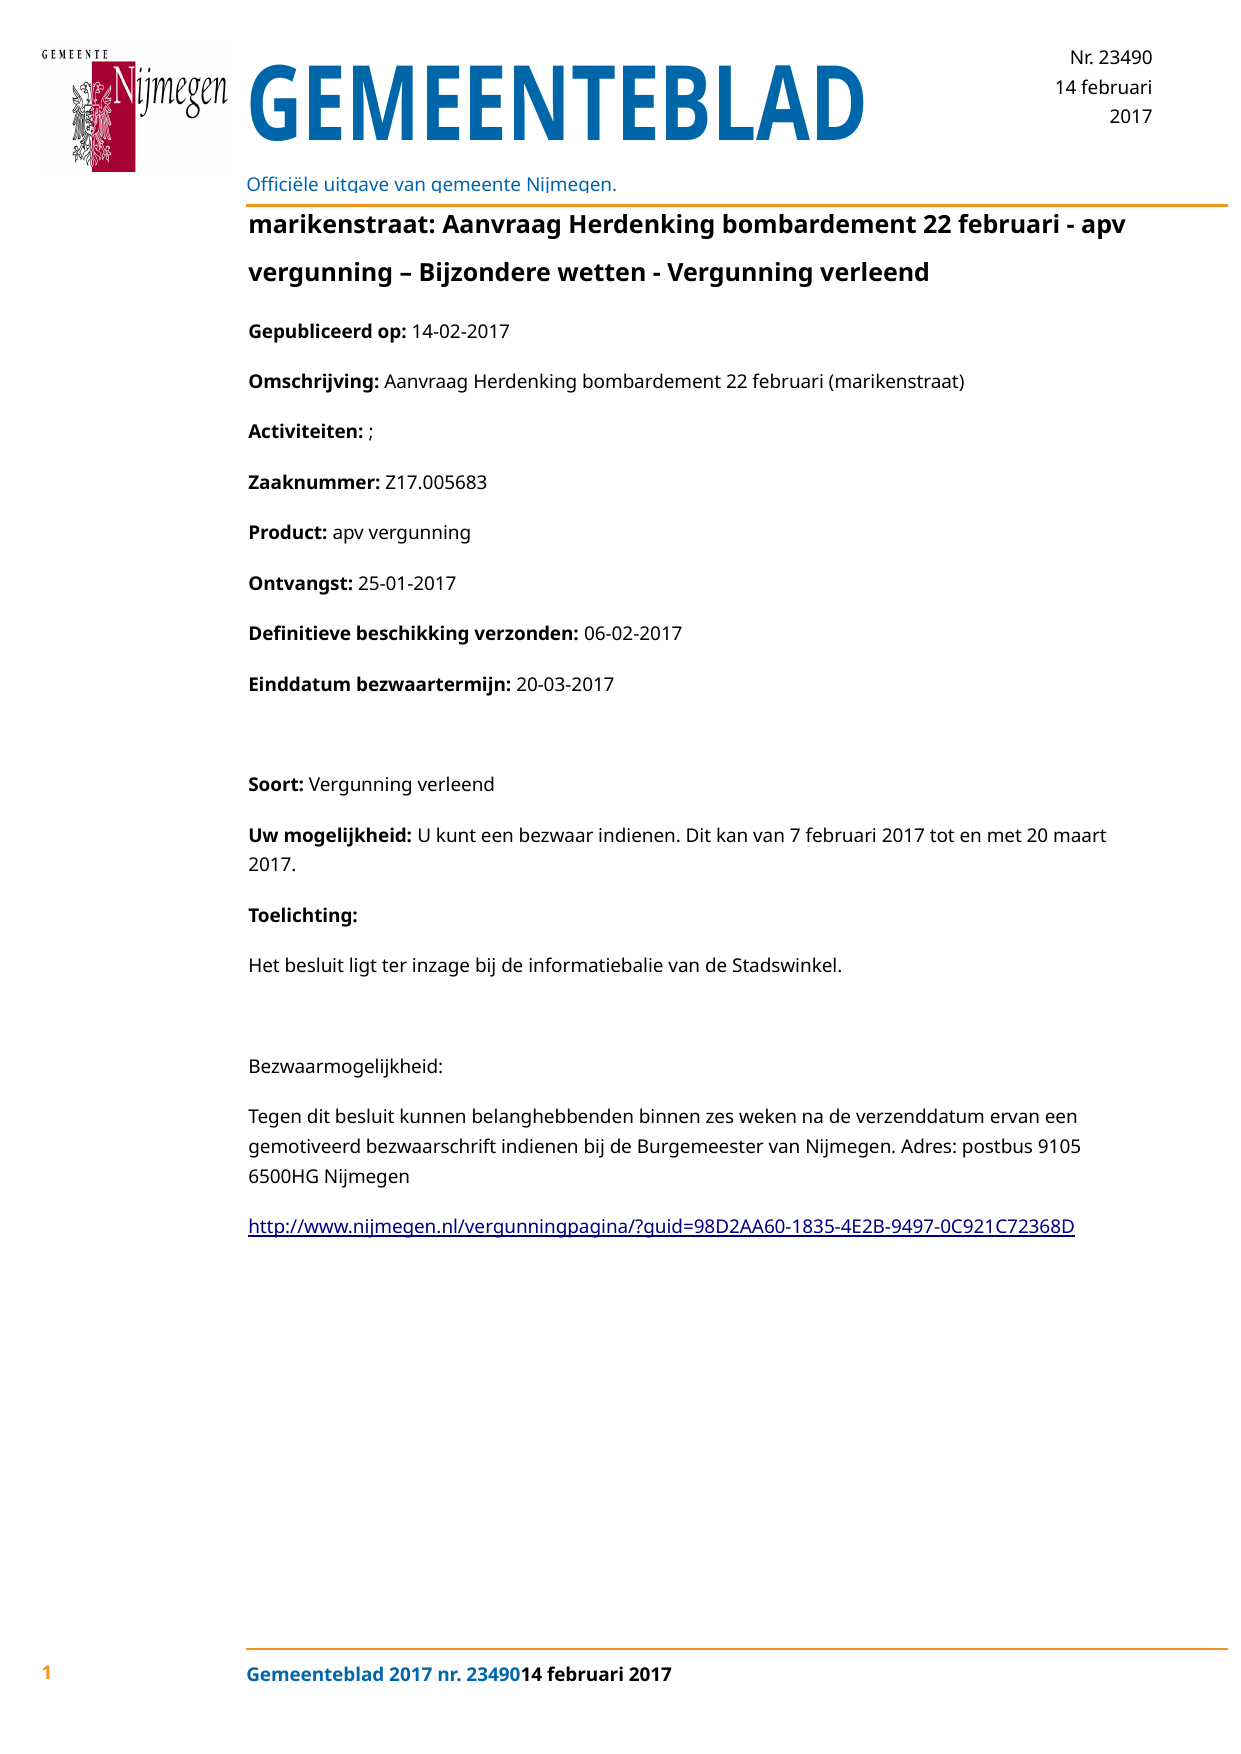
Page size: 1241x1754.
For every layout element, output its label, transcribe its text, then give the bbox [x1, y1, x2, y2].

text Product: apv vergunning [248, 519, 1152, 545]
text Gepubliceerd op: 14-02-2017 [248, 318, 1152, 344]
text Definitieve beschikking verzonden: 06-02-2017 [248, 620, 1152, 646]
text Omschrijving: Aanvraag Herdenking bombardement 22 februari (marikenstraat) [248, 368, 1152, 394]
text Toelichting: [248, 902, 1152, 928]
text http://www.nijmegen.nl/vergunningpagina/?guid=98D2AA60-1835-4E2B-9497-0C921C72368D [248, 1213, 1152, 1239]
picture [41, 47, 231, 172]
text Tegen dit besluit kunnen belanghebbenden binnen zes weken na de verzenddatum ervan een gemotiveerd bezwaarschrift indienen bij de Burgemeester van Nijmegen. Adres: postbus 9105 6500HG Nijmegen [248, 1104, 1152, 1189]
text Het besluit ligt ter inzage bij de informatiebalie van de Stadswinkel. [248, 952, 1152, 978]
text Ontvangst: 25-01-2017 [248, 570, 1152, 596]
text Uw mogelijkheid: U kunt een bezwaar indienen. Dit kan van 7 februari 2017 tot en met 20 maart 2017. [248, 822, 1152, 877]
text Zaaknummer: Z17.005683 [248, 469, 1152, 495]
text Bezwaarmogelijkheid: [248, 1053, 1152, 1079]
text marikenstraat: Aanvraag Herdenking bombardement 22 februari - apv vergunning – Bijzondere wetten - Vergunning verleend [248, 207, 1152, 288]
text Soort: Vergunning verleend [248, 772, 1152, 797]
text Einddatum bezwaartermijn: 20-03-2017 [248, 671, 1152, 697]
text Activiteiten: ; [248, 419, 1152, 444]
